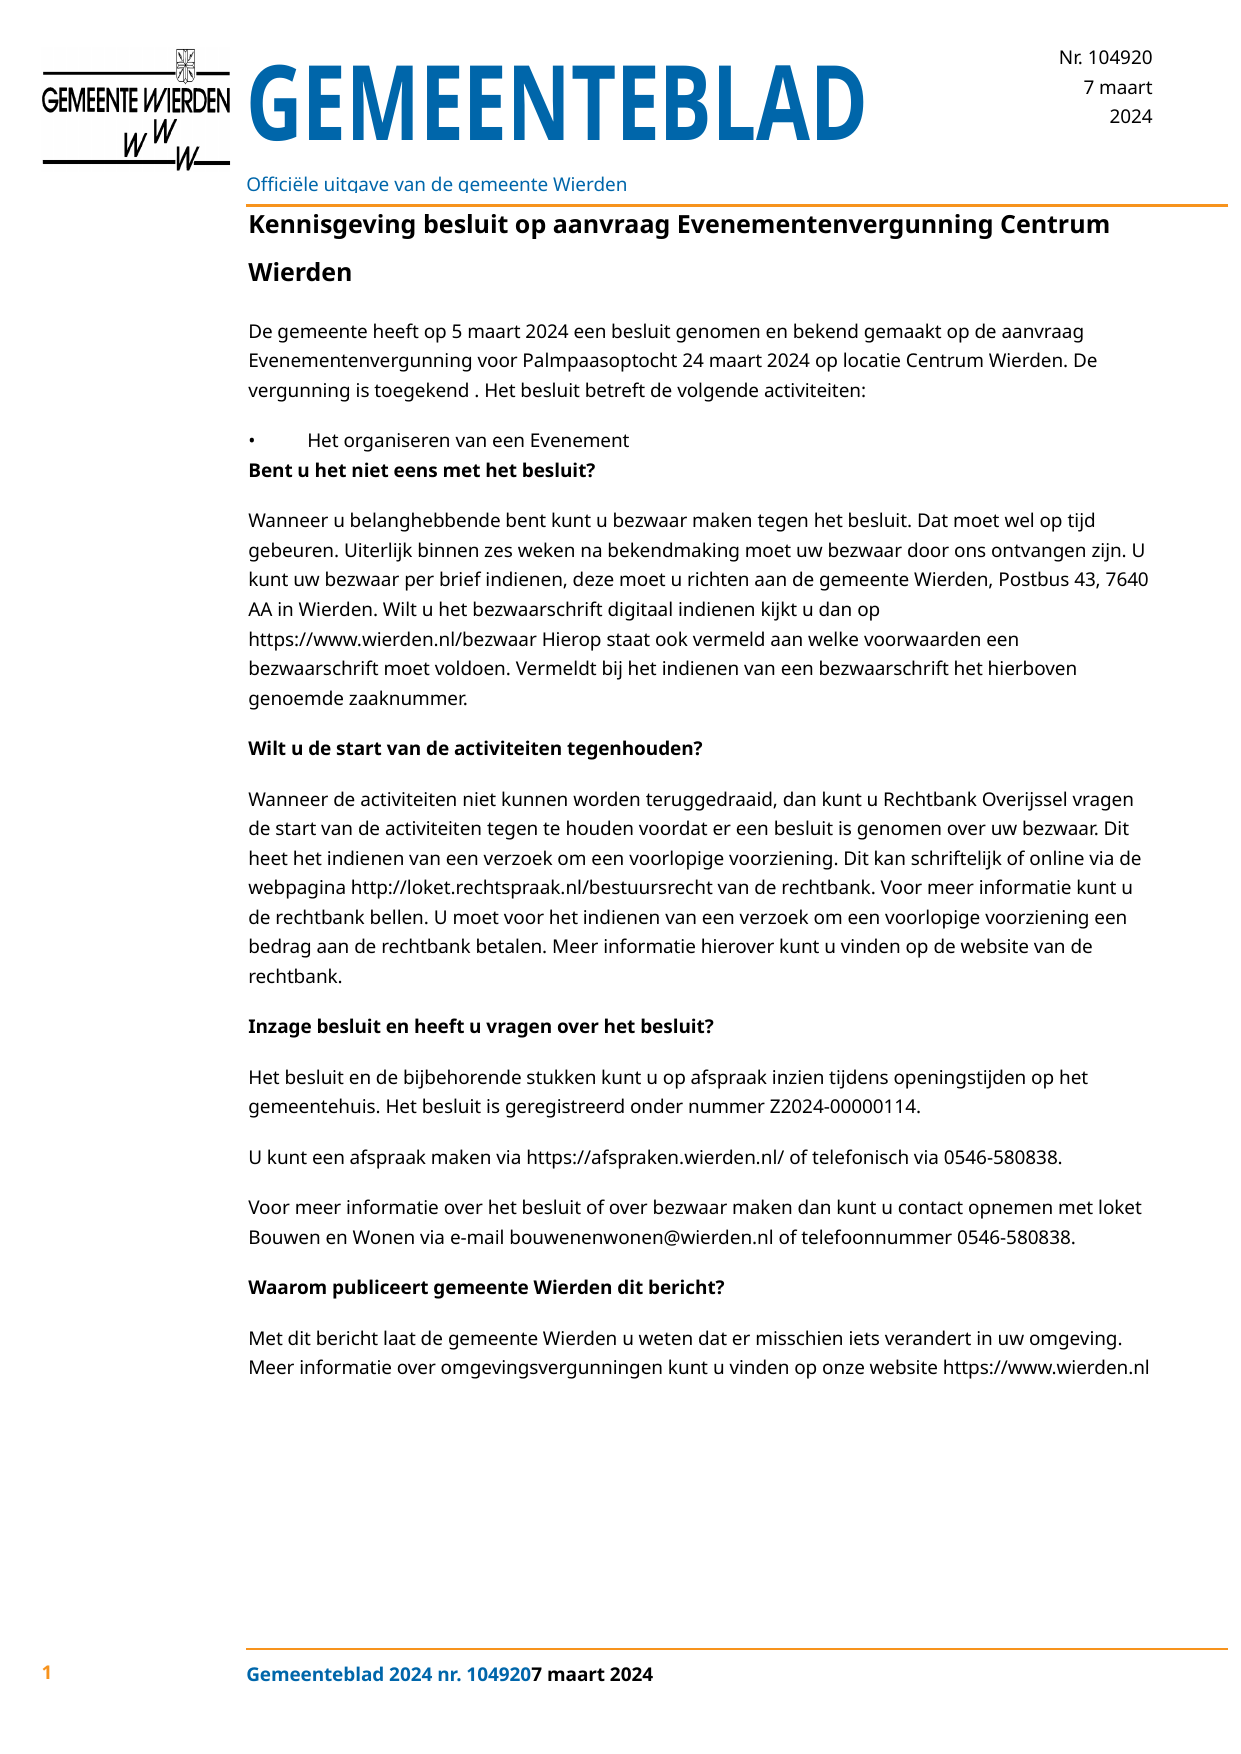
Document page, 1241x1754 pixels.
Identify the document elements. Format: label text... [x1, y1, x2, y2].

text Bent u het niet eens met het besluit? [248, 457, 1152, 483]
text Voor meer informatie over het besluit of over bezwaar maken dan kunt u contact opnemen met loket Bouwen en Wonen via e-mail bouwenenwonen@wierden.nl of telefoonnummer 0546-580838. [248, 1194, 1152, 1250]
text Inzage besluit en heeft u vragen over het besluit? [248, 1014, 1152, 1039]
text Het besluit en de bijbehorende stukken kunt u op afspraak inzien tijdens openingstijden op het gemeentehuis. Het besluit is geregistreerd onder nummer Z2024-00000114. [248, 1064, 1152, 1119]
text Wanneer u belanghebbende bent kunt u bezwaar maken tegen het besluit. Dat moet wel op tijd gebeuren. Uiterlijk binnen zes weken na bekendmaking moet uw bezwaar door ons ontvangen zijn. U kunt uw bezwaar per brief indienen, deze moet u richten aan de gemeente Wierden, Postbus 43, 7640 AA in Wierden. Wilt u het bezwaarschrift digitaal indienen kijkt u dan op https://www.wierden.nl/bezwaar Hierop staat ook vermeld aan welke voorwaarden een bezwaarschrift moet voldoen. Vermeldt bij het indienen van een bezwaarschrift het hierboven genoemde zaaknummer. [248, 507, 1152, 711]
text Kennisgeving besluit op aanvraag Evenementenvergunning Centrum Wierden [248, 207, 1152, 288]
text U kunt een afspraak maken via https://afspraken.wierden.nl/ of telefonisch via 0546-580838. [248, 1144, 1152, 1170]
picture [41, 47, 231, 172]
text Wanneer de activiteiten niet kunnen worden teruggedraaid, dan kunt u Rechtbank Overijssel vragen de start van de activiteiten tegen te houden voordat er een besluit is genomen over uw bezwaar. Dit heet het indienen van een verzoek om een voorlopige voorziening. Dit kan schriftelijk of online via de webpagina http://loket.rechtspraak.nl/bestuursrecht van de rechtbank. Voor meer informatie kunt u de rechtbank bellen. U moet voor het indienen van een verzoek om een voorlopige voorziening een bedrag aan de rechtbank betalen. Meer informatie hierover kunt u vinden op de website van de rechtbank. [248, 786, 1152, 989]
text Waarom publiceert gemeente Wierden dit bericht? [248, 1274, 1152, 1300]
list Het organiseren van een Evenement [248, 427, 1152, 453]
text De gemeente heeft op 5 maart 2024 een besluit genomen en bekend gemaakt op de aanvraag Evenementenvergunning voor Palmpaasoptocht 24 maart 2024 op locatie Centrum Wierden. De vergunning is toegekend . Het besluit betreft de volgende activiteiten: [248, 318, 1152, 403]
text Met dit bericht laat de gemeente Wierden u weten dat er misschien iets verandert in uw omgeving. Meer informatie over omgevingsvergunningen kunt u vinden op onze website https://www.wierden.nl [248, 1325, 1152, 1380]
text Wilt u de start van de activiteiten tegenhouden? [248, 735, 1152, 761]
